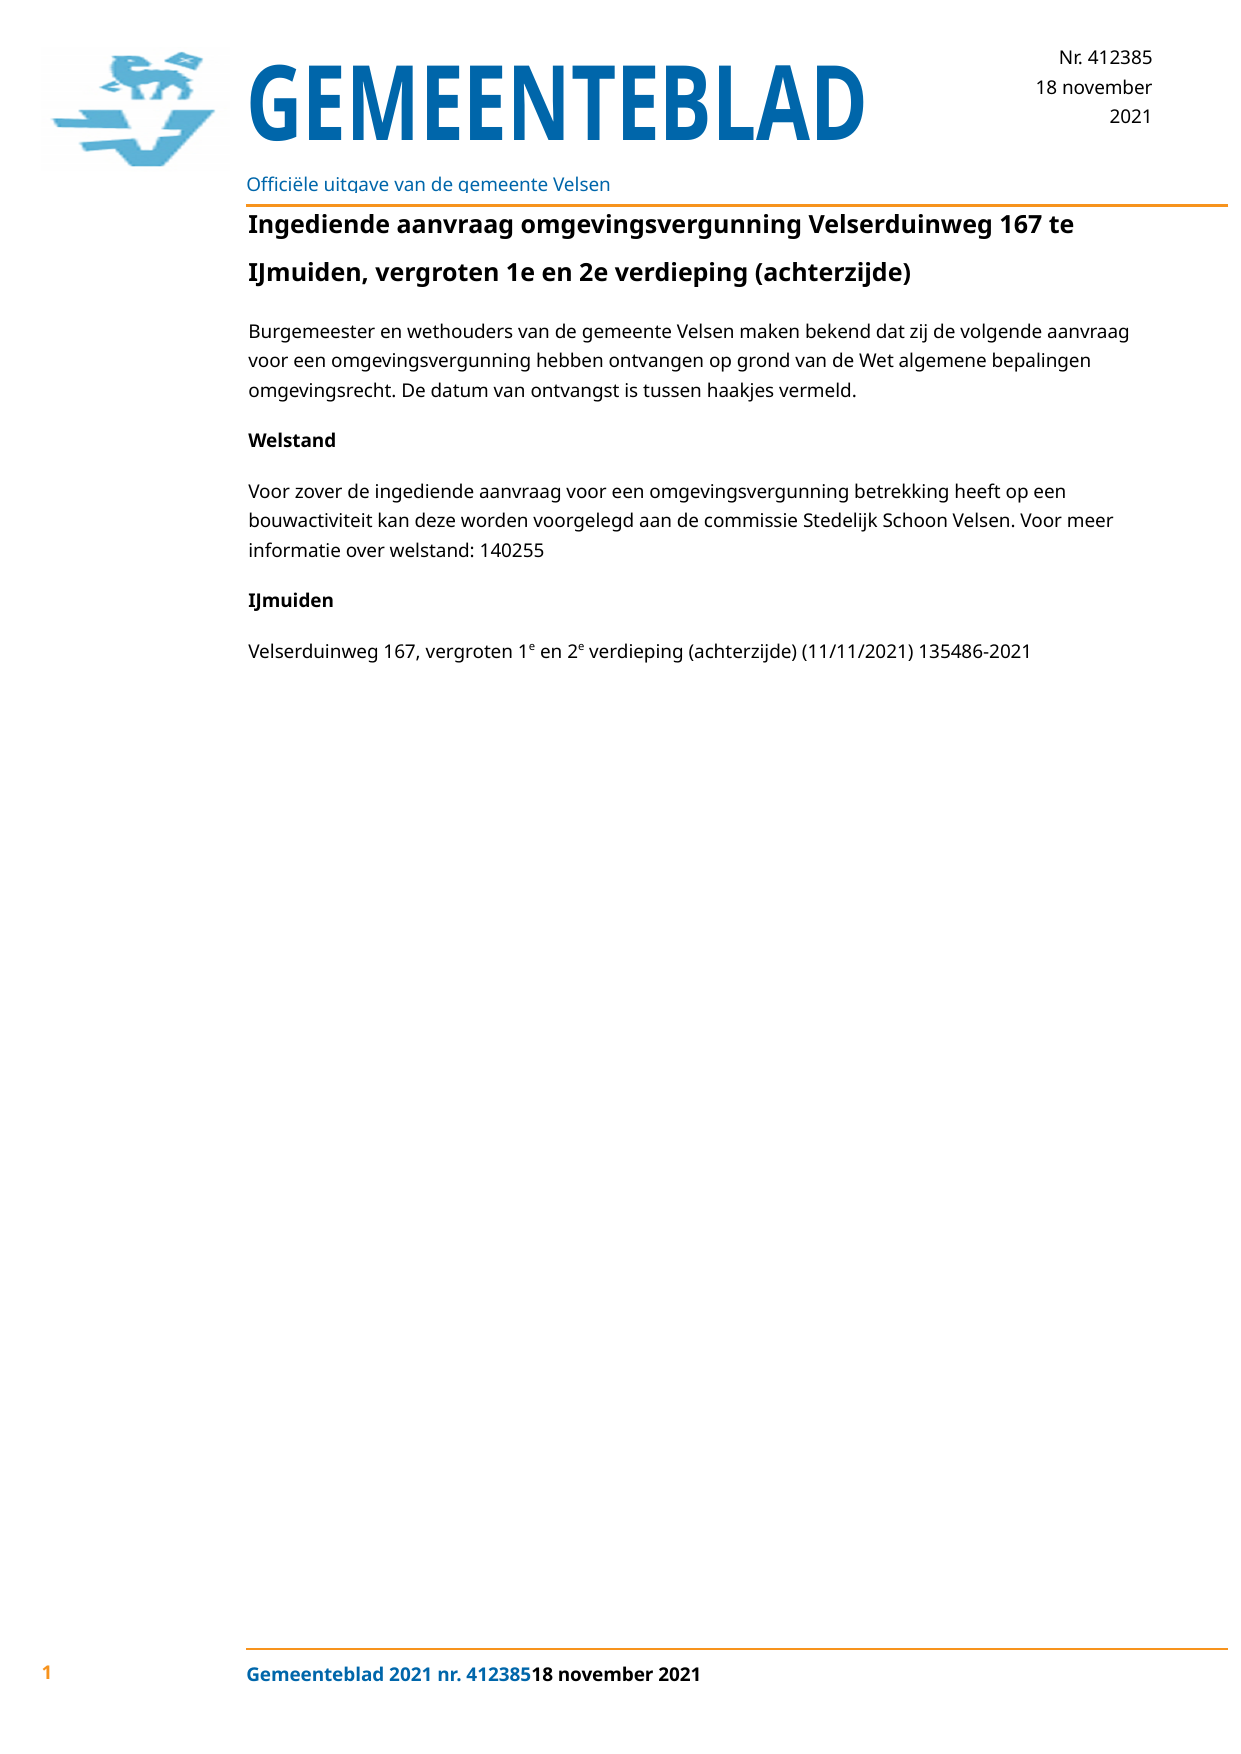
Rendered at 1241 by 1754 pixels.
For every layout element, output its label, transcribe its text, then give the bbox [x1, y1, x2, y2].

text Velserduinweg 167, vergroten 1e en 2e verdieping (achterzijde) (11/11/2021) 135486-2021 [248, 638, 1152, 664]
text Voor zover de ingediende aanvraag voor een omgevingsvergunning betrekking heeft op een bouwactiviteit kan deze worden voorgelegd aan de commissie Stedelijk Schoon Velsen. Voor meer informatie over welstand: 140255 [248, 478, 1152, 563]
text Ingediende aanvraag omgevingsvergunning Velserduinweg 167 te IJmuiden, vergroten 1e en 2e verdieping (achterzijde) [248, 207, 1152, 288]
text Welstand [248, 427, 1152, 453]
text IJmuiden [248, 587, 1152, 613]
text Burgemeester en wethouders van de gemeente Velsen maken bekend dat zij de volgende aanvraag voor een omgevingsvergunning hebben ontvangen op grond van de Wet algemene bepalingen omgevingsrecht. De datum van ontvangst is tussen haakjes vermeld. [248, 318, 1152, 403]
picture [41, 47, 231, 172]
